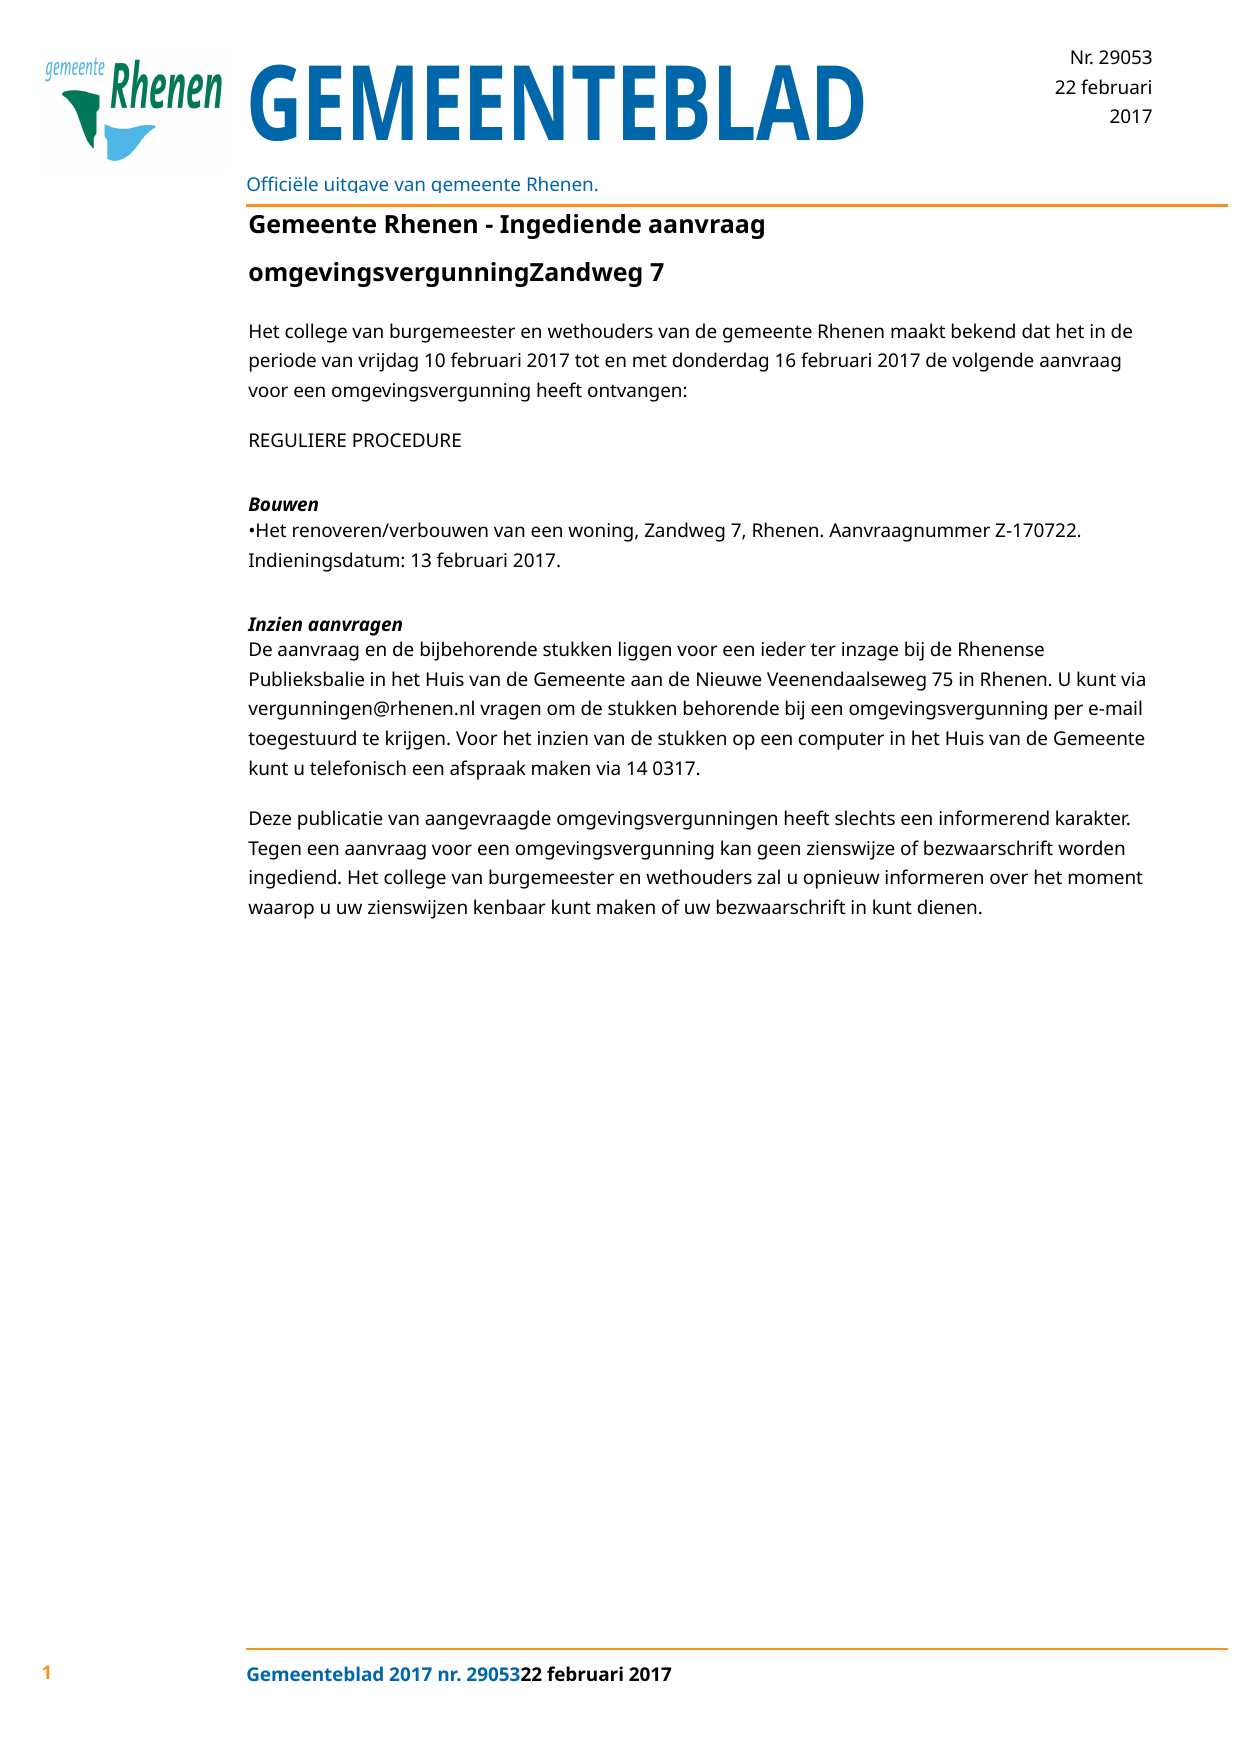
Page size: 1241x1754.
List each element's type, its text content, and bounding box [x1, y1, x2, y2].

text Inzien aanvragen [248, 611, 1152, 636]
text Gemeente Rhenen - Ingediende aanvraag omgevingsvergunningZandweg 7 [248, 207, 1152, 288]
text Bouwen [248, 491, 1152, 517]
text Het college van burgemeester en wethouders van de gemeente Rhenen maakt bekend dat het in de periode van vrijdag 10 februari 2017 tot en met donderdag 16 februari 2017 de volgende aanvraag voor een omgevingsvergunning heeft ontvangen: [248, 318, 1152, 403]
text REGULIERE PROCEDURE [248, 427, 1152, 453]
text De aanvraag en de bijbehorende stukken liggen voor een ieder ter inzage bij de Rhenense Publieksbalie in het Huis van de Gemeente aan de Nieuwe Veenendaalseweg 75 in Rhenen. U kunt via vergunningen@rhenen.nl vragen om de stukken behorende bij een omgevingsvergunning per e-mail toegestuurd te krijgen. Voor het inzien van de stukken op een computer in het Huis van de Gemeente kunt u telefonisch een afspraak maken via 14 0317. [248, 636, 1152, 781]
text •Het renoveren/verbouwen van een woning, Zandweg 7, Rhenen. Aanvraagnummer Z-170722. Indieningsdatum: 13 februari 2017. [248, 517, 1152, 572]
picture [41, 47, 231, 172]
text Deze publicatie van aangevraagde omgevingsvergunningen heeft slechts een informerend karakter. Tegen een aanvraag voor een omgevingsvergunning kan geen zienswijze of bezwaarschrift worden ingediend. Het college van burgemeester en wethouders zal u opnieuw informeren over het moment waarop u uw zienswijzen kenbaar kunt maken of uw bezwaarschrift in kunt dienen. [248, 805, 1152, 920]
